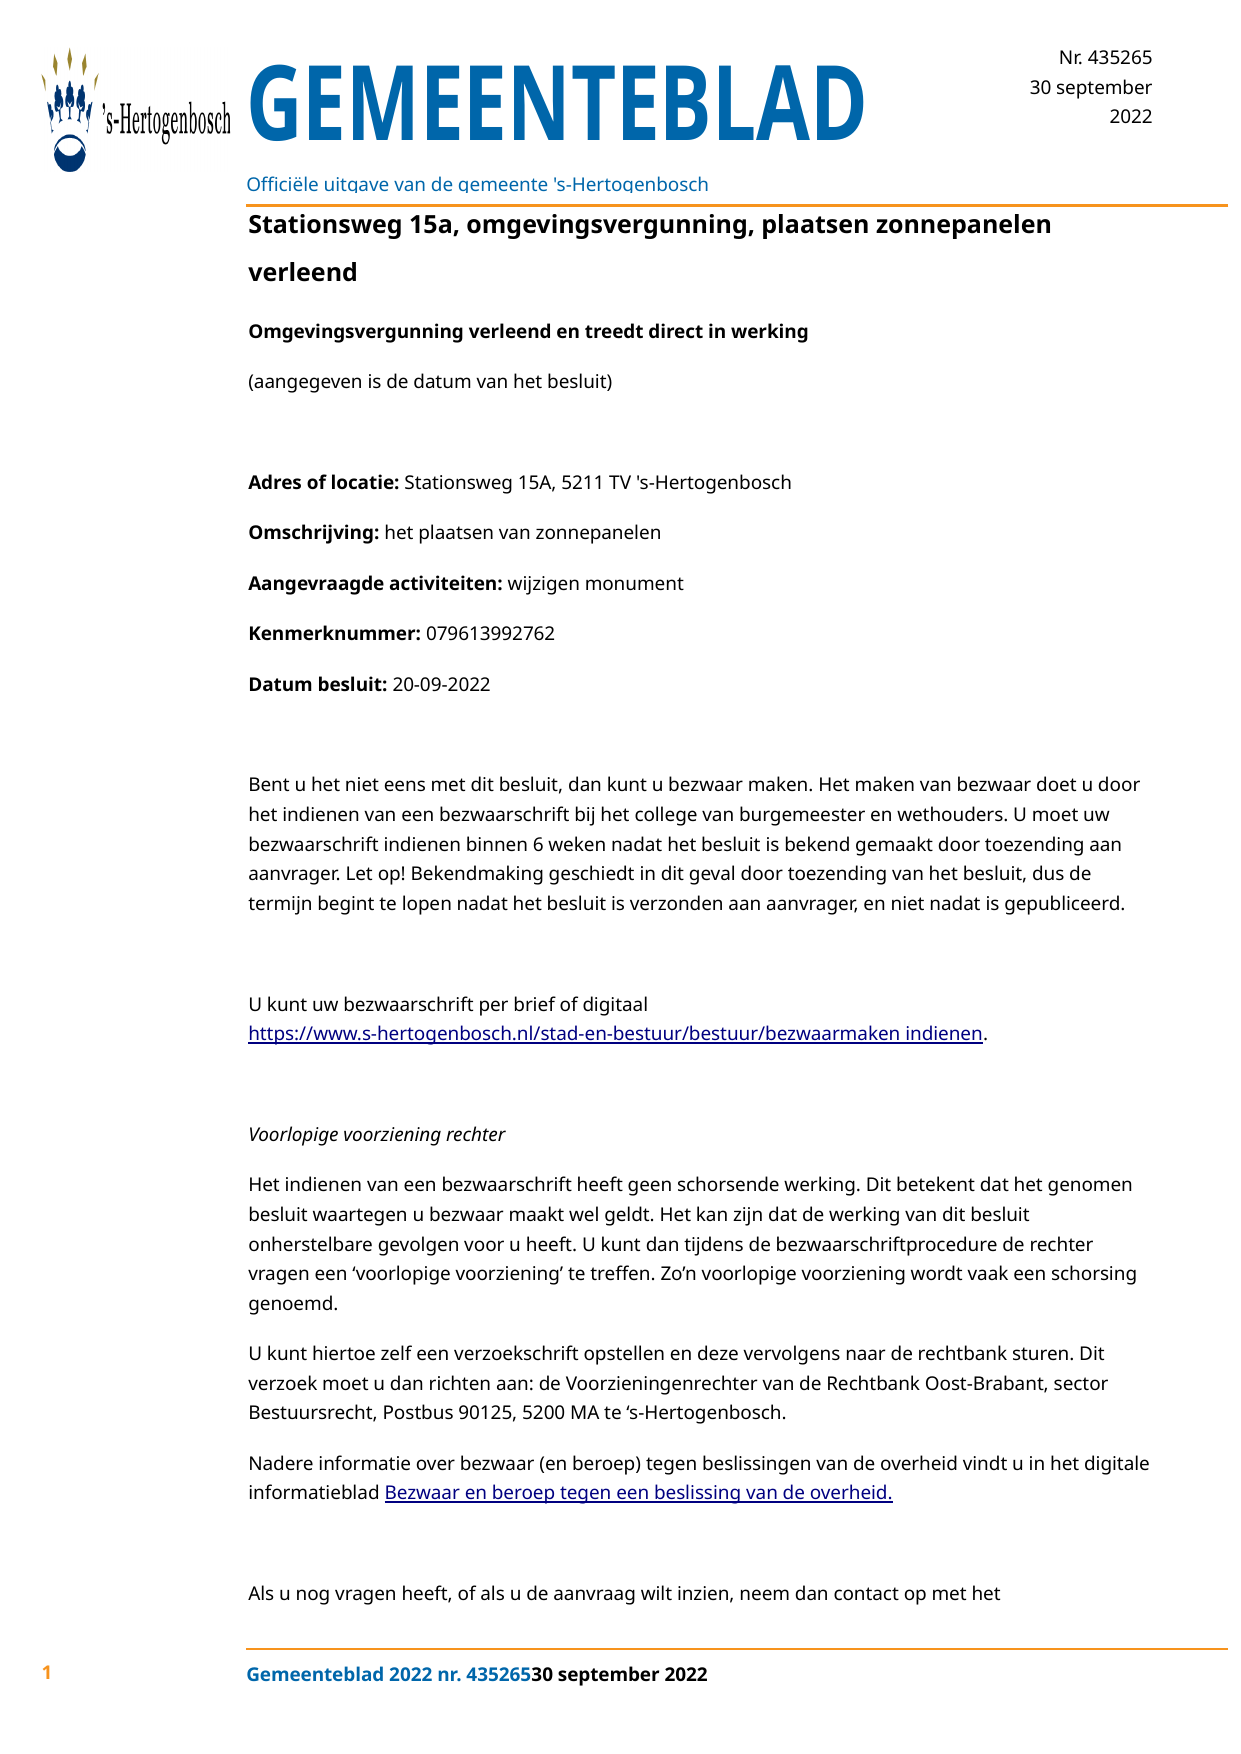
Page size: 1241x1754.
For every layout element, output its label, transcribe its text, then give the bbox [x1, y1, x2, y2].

text Aangevraagde activiteiten: wijzigen monument [248, 570, 1152, 596]
text U kunt hiertoe zelf een verzoekschrift opstellen en deze vervolgens naar de rechtbank sturen. Dit verzoek moet u dan richten aan: de Voorzieningenrechter van de Rechtbank Oost-Brabant, sector Bestuursrecht, Postbus 90125, 5200 MA te ‘s-Hertogenbosch. [248, 1340, 1152, 1425]
text Datum besluit: 20-09-2022 [248, 671, 1152, 697]
text Het indienen van een bezwaarschrift heeft geen schorsende werking. Dit betekent dat het genomen besluit waartegen u bezwaar maakt wel geldt. Het kan zijn dat de werking van dit besluit onherstelbare gevolgen voor u heeft. U kunt dan tijdens de bezwaarschriftprocedure de rechter vragen een ‘voorlopige voorziening’ te treffen. Zo’n voorlopige voorziening wordt vaak een schorsing genoemd. [248, 1172, 1152, 1316]
text Voorlopige voorziening rechter [248, 1121, 1152, 1147]
text Als u nog vragen heeft, of als u de aanvraag wilt inzien, neem dan contact op met het [248, 1580, 1152, 1606]
text Adres of locatie: Stationsweg 15A, 5211 TV 's-Hertogenbosch [248, 469, 1152, 495]
text Stationsweg 15a, omgevingsvergunning, plaatsen zonnepanelen verleend [248, 207, 1152, 288]
text Omgevingsvergunning verleend en treedt direct in werking [248, 318, 1152, 344]
text Nadere informatie over bezwaar (en beroep) tegen beslissingen van de overheid vindt u in het digitale informatieblad Bezwaar en beroep tegen een beslissing van de overheid. [248, 1450, 1152, 1505]
text (aangegeven is de datum van het besluit) [248, 368, 1152, 394]
text Bent u het niet eens met dit besluit, dan kunt u bezwaar maken. Het maken van bezwaar doet u door het indienen van een bezwaarschrift bij het college van burgemeester en wethouders. U moet uw bezwaarschrift indienen binnen 6 weken nadat het besluit is bekend gemaakt door toezending aan aanvrager. Let op! Bekendmaking geschiedt in dit geval door toezending van het besluit, dus de termijn begint te lopen nadat het besluit is verzonden aan aanvrager, en niet nadat is gepubliceerd. [248, 772, 1152, 916]
text Omschrijving: het plaatsen van zonnepanelen [248, 519, 1152, 545]
text Kenmerknummer: 079613992762 [248, 620, 1152, 646]
picture [41, 47, 231, 172]
text U kunt uw bezwaarschrift per brief of digitaal https://www.s-hertogenbosch.nl/stad-en-bestuur/bestuur/bezwaarmaken indienen. [248, 991, 1152, 1046]
